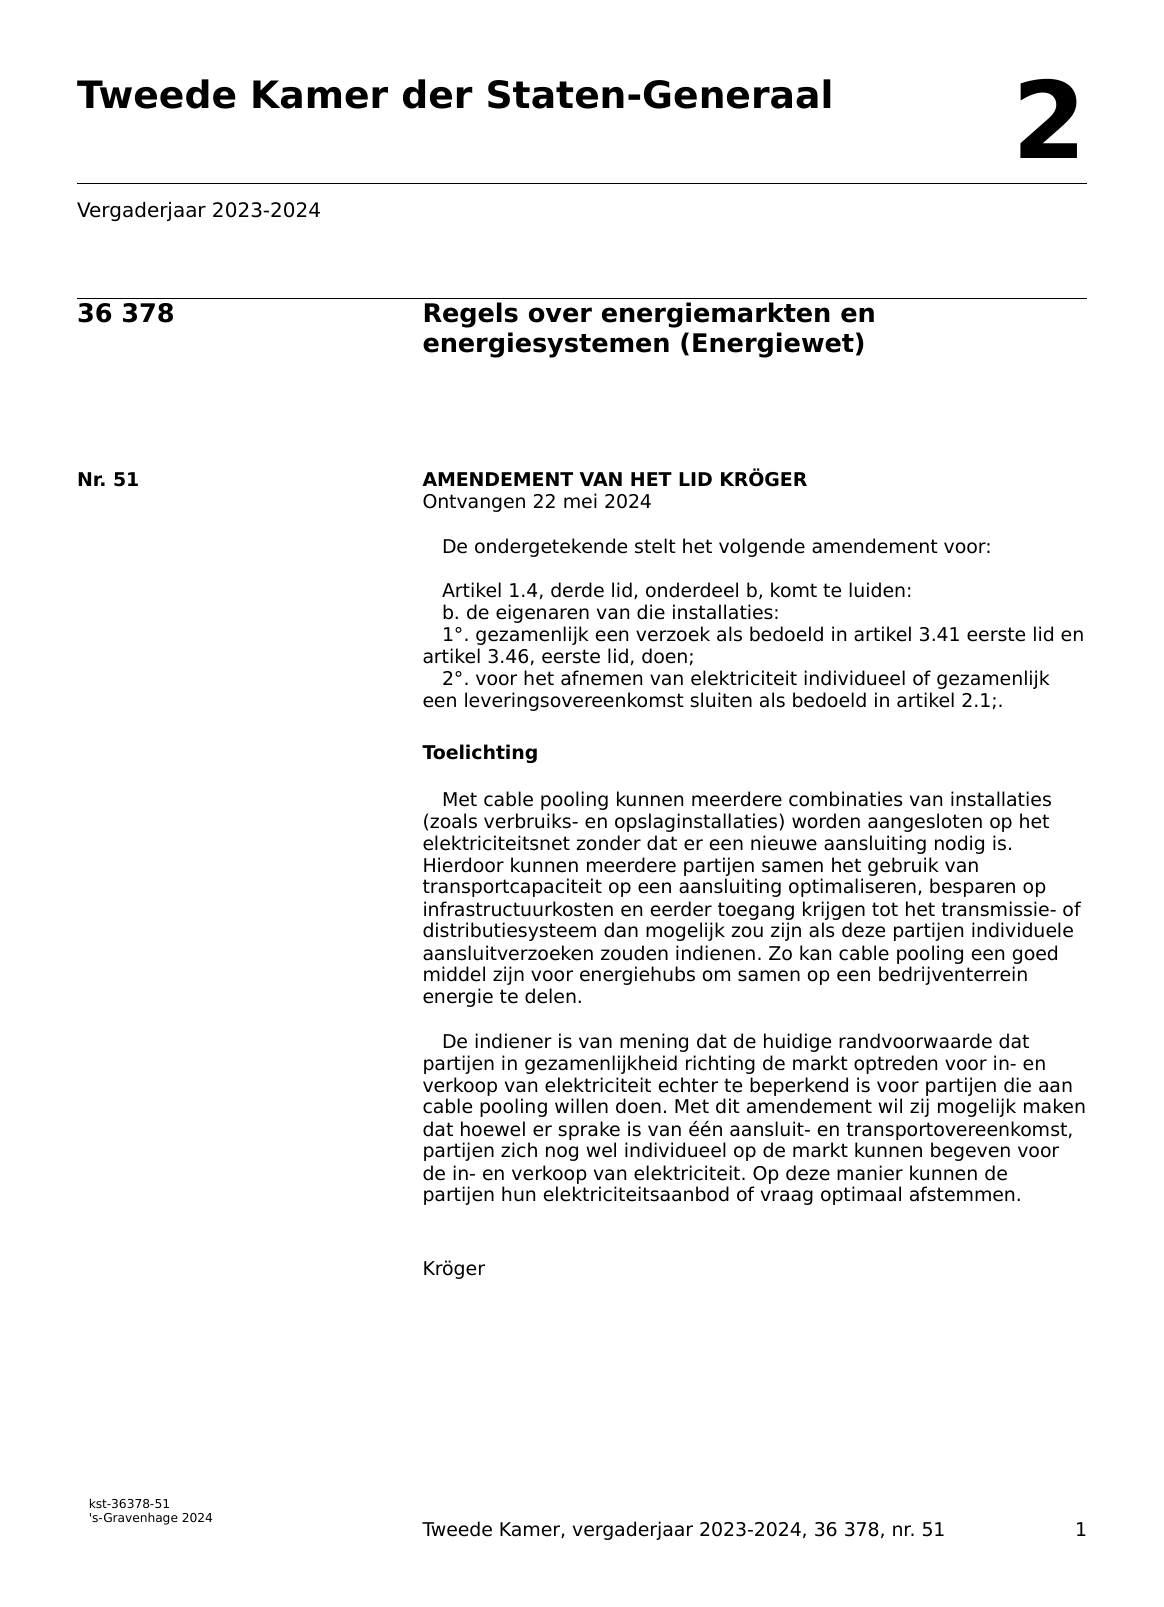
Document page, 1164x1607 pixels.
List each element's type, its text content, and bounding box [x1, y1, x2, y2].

text Kröger [422, 1236, 1087, 1280]
text De indiener is van mening dat de huidige randvoorwaarde dat partijen in gezamenlijkheid richting de markt optreden voor in- en verkoop van elektriciteit echter te beperkend is voor partijen die aan cable pooling willen doen. Met dit amendement wil zij mogelijk maken dat hoewel er sprake is van één aansluit- en transportovereenkomst, partijen zich nog wel individueel op de markt kunnen begeven voor de in- en verkoop van elektriciteit. Op deze manier kunnen de partijen hun elektriciteitsaanbod of vraag optimaal afstemmen. [422, 1031, 1087, 1206]
text b. de eigenaren van die installaties: [422, 602, 1087, 624]
table_header Tweede Kamer der Staten-Generaal [77, 59, 886, 183]
text kst-36378-51 [88, 1497, 323, 1511]
text 1°. gezamenlijk een verzoek als bedoeld in artikel 3.41 eerste lid en artikel 3.46, eerste lid, doen; [422, 624, 1087, 668]
text De ondergetekende stelt het volgende amendement voor: [422, 536, 1087, 557]
text Artikel 1.4, derde lid, onderdeel b, komt te luiden: [422, 580, 1087, 602]
subtitle 36 378 Regels over energiemarkten en energiesystemen (Energiewet) [77, 299, 1087, 358]
text Met cable pooling kunnen meerdere combinaties van installaties (zoals verbruiks- en opslaginstallaties) worden aangesloten op het elektriciteitsnet zonder dat er een nieuwe aansluiting nodig is. Hierdoor kunnen meerdere partijen samen het gebruik van transportcapaciteit op een aansluiting optimaliseren, besparen op infrastructuurkosten en eerder toegang krijgen tot het transmissie- of distributiesysteem dan mogelijk zou zijn als deze partijen individuele aansluitverzoeken zouden indienen. Zo kan cable pooling een goed middel zijn voor energiehubs om samen op een bedrijventerrein energie te delen. [422, 788, 1087, 1008]
table_cell Vergaderjaar 2023-2024 [77, 184, 1087, 298]
text Ontvangen 22 mei 2024 [422, 491, 1087, 513]
text 2°. voor het afnemen van elektriciteit individueel of gezamenlijk een leveringsovereenkomst sluiten als bedoeld in artikel 2.1;. [422, 668, 1087, 712]
subtitle Nr. 51 AMENDEMENT VAN HET LID KRÖGER [77, 469, 1087, 491]
subtitle Toelichting [422, 742, 1087, 763]
text 's-Gravenhage 2024 [88, 1511, 323, 1525]
table_header 2 [886, 59, 1087, 183]
